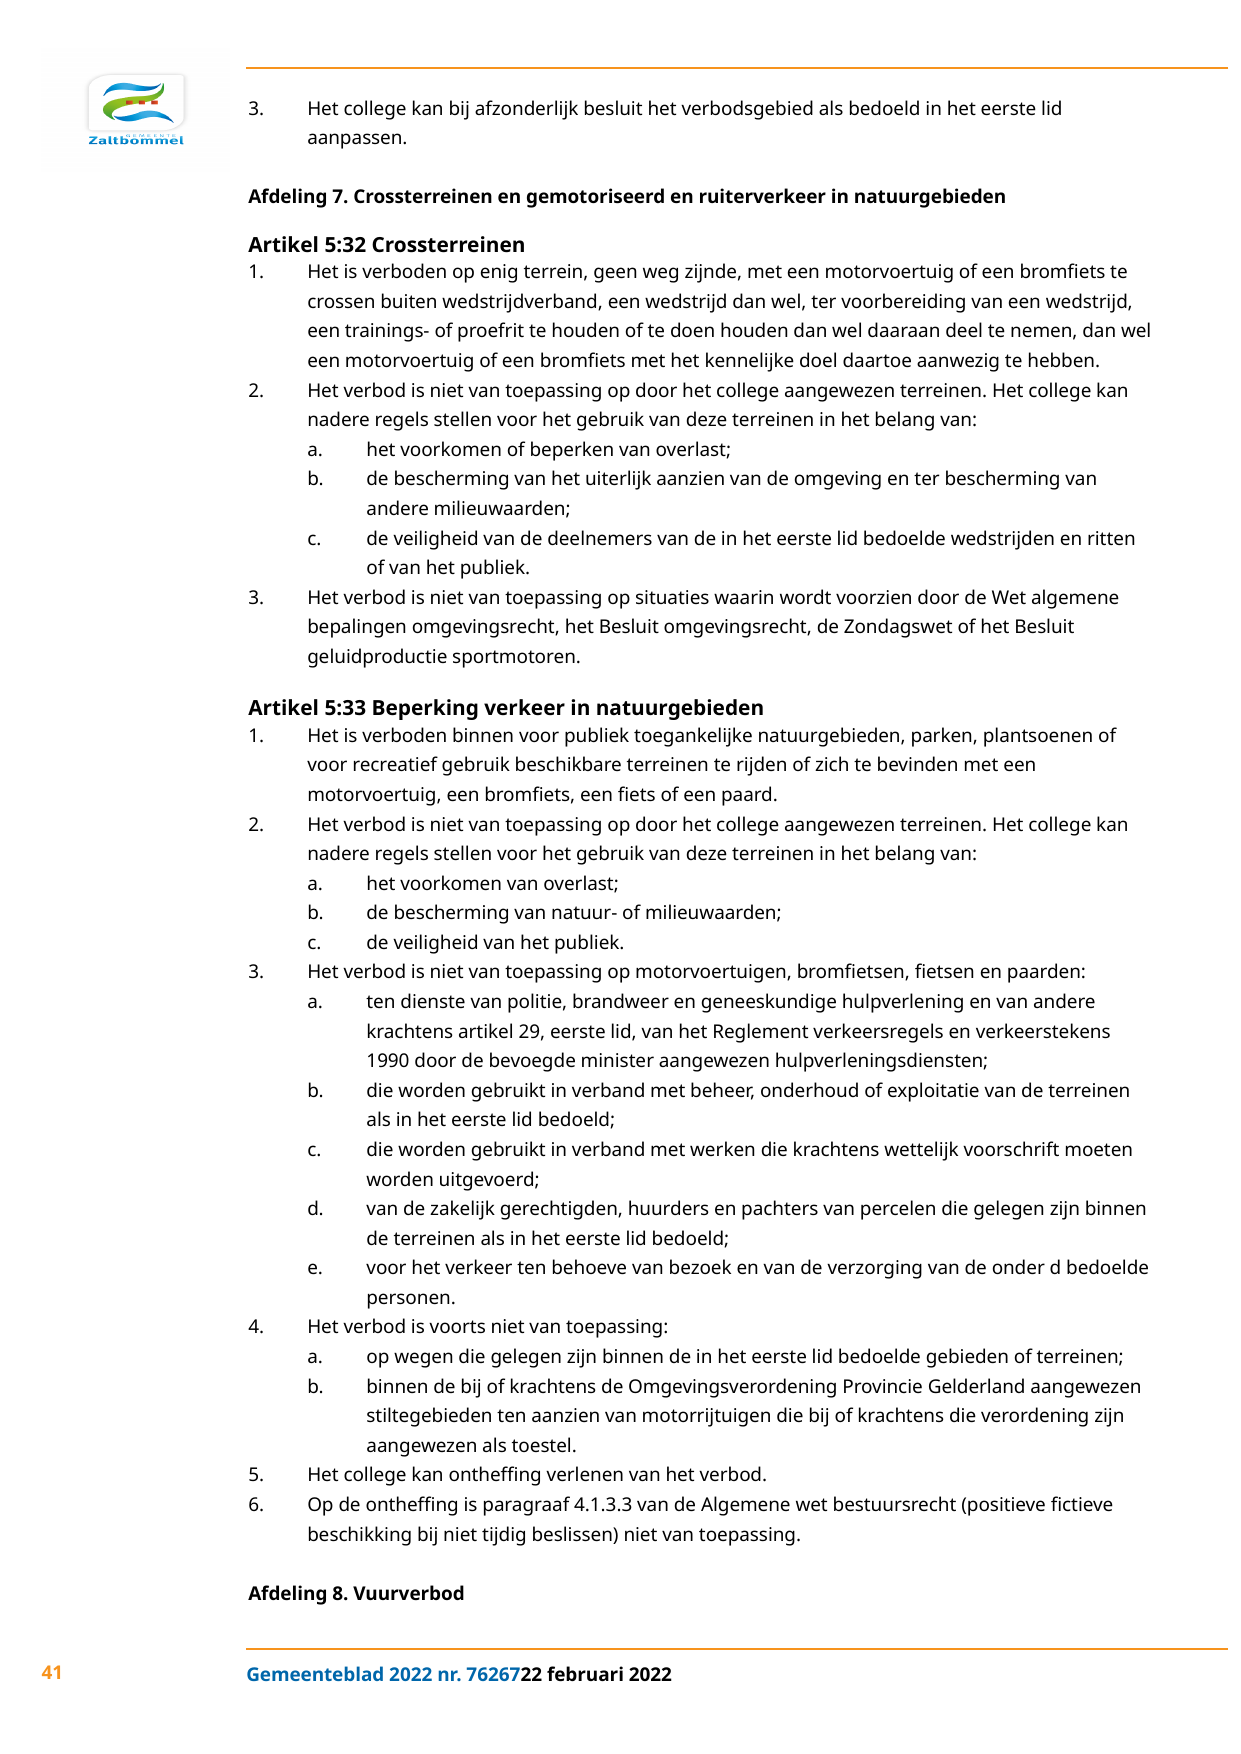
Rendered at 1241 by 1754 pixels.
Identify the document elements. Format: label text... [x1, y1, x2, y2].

list Het verbod is niet van toepassing op door het college aangewezen terreinen. Het college kan nadere regels stellen voor het gebruik van deze terreinen in het belang van: [248, 811, 1152, 866]
list die worden gebruikt in verband met beheer, onderhoud of exploitatie van de terreinen als in het eerste lid bedoeld; [307, 1077, 1152, 1132]
text Afdeling 7. Crossterreinen en gemotoriseerd en ruiterverkeer in natuurgebieden [248, 183, 1152, 209]
list ten dienste van politie, brandweer en geneeskundige hulpverlening en van andere krachtens artikel 29, eerste lid, van het Reglement verkeersregels en verkeerstekens 1990 door de bevoegde minister aangewezen hulpverleningsdiensten; [307, 988, 1152, 1073]
list van de zakelijk gerechtigden, huurders en pachters van percelen die gelegen zijn binnen de terreinen als in het eerste lid bedoeld; [307, 1195, 1152, 1251]
list Op de ontheffing is paragraaf 4.1.3.3 van de Algemene wet bestuursrecht (positieve fictieve beschikking bij niet tijdig beslissen) niet van toepassing. [248, 1491, 1152, 1546]
list Het is verboden binnen voor publiek toegankelijke natuurgebieden, parken, plantsoenen of voor recreatief gebruik beschikbare terreinen te rijden of zich te bevinden met een motorvoertuig, een bromfiets, een fiets of een paard. [248, 722, 1152, 807]
list die worden gebruikt in verband met werken die krachtens wettelijk voorschrift moeten worden uitgevoerd; [307, 1136, 1152, 1191]
list Het college kan ontheffing verlenen van het verbod. [248, 1462, 1152, 1487]
list voor het verkeer ten behoeve van bezoek en van de verzorging van de onder d bedoelde personen. [307, 1254, 1152, 1310]
list Het verbod is niet van toepassing op situaties waarin wordt voorzien door de Wet algemene bepalingen omgevingsrecht, het Besluit omgevingsrecht, de Zondagswet of het Besluit geluidproductie sportmotoren. [248, 584, 1152, 669]
list de bescherming van natuur- of milieuwaarden; [307, 899, 1152, 925]
list de bescherming van het uiterlijk aanzien van de omgeving en ter bescherming van andere milieuwaarden; [307, 466, 1152, 521]
text Artikel 5:32 Crossterreinen [248, 230, 1152, 258]
list op wegen die gelegen zijn binnen de in het eerste lid bedoelde gebieden of terreinen; [307, 1343, 1152, 1369]
list het voorkomen of beperken van overlast; [307, 436, 1152, 462]
list Het verbod is voorts niet van toepassing: [248, 1314, 1152, 1339]
list Het verbod is niet van toepassing op door het college aangewezen terreinen. Het college kan nadere regels stellen voor het gebruik van deze terreinen in het belang van: [248, 377, 1152, 432]
text Artikel 5:33 Beperking verkeer in natuurgebieden [248, 693, 1152, 722]
list het voorkomen van overlast; [307, 870, 1152, 896]
list binnen de bij of krachtens de Omgevingsverordening Provincie Gelderland aangewezen stiltegebieden ten aanzien van motorrijtuigen die bij of krachtens die verordening zijn aangewezen als toestel. [307, 1373, 1152, 1458]
text Afdeling 8. Vuurverbod [248, 1580, 1152, 1606]
list de veiligheid van het publiek. [307, 929, 1152, 955]
list Het college kan bij afzonderlijk besluit het verbodsgebied als bedoeld in het eerste lid aanpassen. [248, 95, 1152, 150]
picture [41, 47, 231, 172]
list de veiligheid van de deelnemers van de in het eerste lid bedoelde wedstrijden en ritten of van het publiek. [307, 525, 1152, 580]
list Het verbod is niet van toepassing op motorvoertuigen, bromfietsen, fietsen en paarden: [248, 959, 1152, 984]
list Het is verboden op enig terrein, geen weg zijnde, met een motorvoertuig of een bromfiets te crossen buiten wedstrijdverband, een wedstrijd dan wel, ter voorbereiding van een wedstrijd, een trainings- of proefrit te houden of te doen houden dan wel daaraan deel te nemen, dan wel een motorvoertuig of een bromfiets met het kennelijke doel daartoe aanwezig te hebben. [248, 258, 1152, 373]
